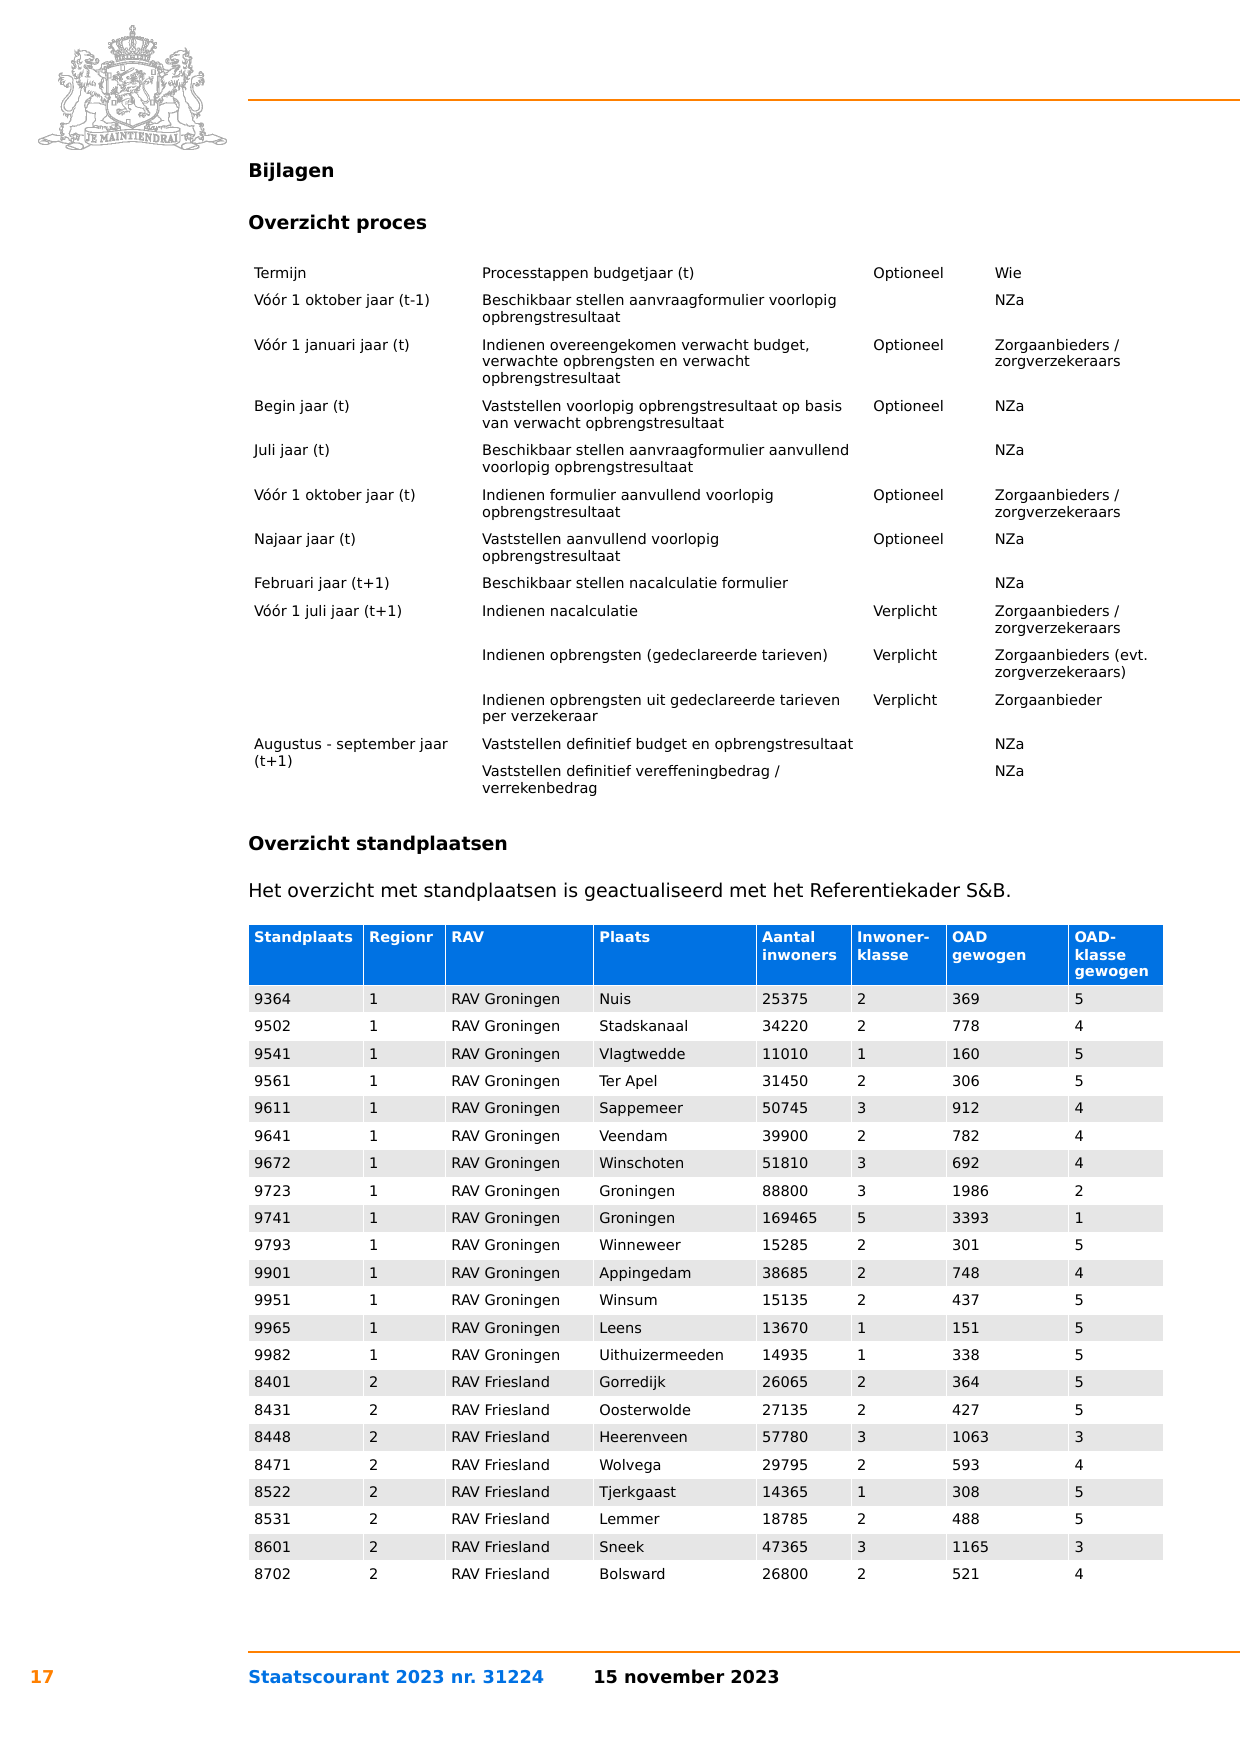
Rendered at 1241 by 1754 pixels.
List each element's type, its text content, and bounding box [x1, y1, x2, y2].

table_cell 5 [1069, 1397, 1163, 1423]
table_cell 9611 [249, 1096, 363, 1122]
table_cell [868, 571, 988, 597]
table_cell 27135 [757, 1397, 851, 1423]
table_cell 50745 [757, 1096, 851, 1122]
table_cell 15135 [757, 1288, 851, 1314]
table_cell 1 [852, 1479, 946, 1506]
table_cell 5 [1069, 1288, 1163, 1314]
table_cell Veendam [594, 1123, 756, 1149]
table_cell Nuis [594, 986, 756, 1012]
table_cell Beschikbaar stellen aanvraagformulier voorlopig opbrengstresultaat [476, 287, 867, 331]
table_cell Leens [594, 1315, 756, 1341]
table_cell [868, 287, 988, 331]
table_cell Augustus - september jaar (t+1) [249, 731, 475, 802]
table_cell 39900 [757, 1123, 851, 1149]
table_cell 3 [852, 1424, 946, 1451]
table_cell 2 [852, 1452, 946, 1478]
table_cell 1 [1069, 1205, 1163, 1232]
table_cell RAV Friesland [446, 1507, 593, 1533]
subtitle Bijlagen [248, 160, 1163, 182]
table_cell 1 [364, 1233, 445, 1259]
table_cell 2 [852, 1397, 946, 1423]
table_cell 2 [364, 1424, 445, 1451]
table_header Plaats [594, 925, 756, 985]
subtitle Overzicht proces [248, 212, 1163, 234]
table_cell Gorredijk [594, 1370, 756, 1396]
table_cell 1986 [947, 1178, 1068, 1204]
table_cell 338 [947, 1342, 1068, 1368]
table_cell Indienen opbrengsten uit gedeclareerde tarieven per verzekeraar [476, 687, 867, 730]
table_cell 306 [947, 1068, 1068, 1094]
table_cell 4 [1069, 1260, 1163, 1286]
table_cell 8448 [249, 1424, 363, 1451]
table_cell 1 [364, 1068, 445, 1094]
table_cell [868, 438, 988, 481]
table_cell 29795 [757, 1452, 851, 1478]
table_cell Optioneel [868, 332, 988, 392]
table_cell 2 [852, 986, 946, 1012]
table_cell Stadskanaal [594, 1014, 756, 1040]
table_cell RAV Friesland [446, 1370, 593, 1396]
table_header Termijn [249, 260, 475, 286]
table_cell 31450 [757, 1068, 851, 1094]
table_cell Indienen formulier aanvullend voorlopig opbrengstresultaat [476, 482, 867, 525]
table_cell Vaststellen aanvullend voorlopig opbrengstresultaat [476, 526, 867, 569]
table_cell Groningen [594, 1178, 756, 1204]
table_cell 5 [1069, 1041, 1163, 1067]
table_cell 26065 [757, 1370, 851, 1396]
table_cell 1 [364, 1260, 445, 1286]
table_cell Winsum [594, 1288, 756, 1314]
table_header Processtappen budgetjaar (t) [476, 260, 867, 286]
table_cell 2 [852, 1507, 946, 1533]
table_cell 3 [852, 1150, 946, 1177]
table_cell 57780 [757, 1424, 851, 1451]
table_cell 2 [852, 1123, 946, 1149]
table_cell RAV Groningen [446, 1150, 593, 1177]
table_cell Juli jaar (t) [249, 438, 475, 481]
table_cell Vóór 1 juli jaar (t+1) [249, 598, 475, 730]
table_cell 4 [1069, 1452, 1163, 1478]
table_cell 2 [852, 1014, 946, 1040]
table_cell Tjerkgaast [594, 1479, 756, 1506]
table_cell 9641 [249, 1123, 363, 1149]
table_cell 5 [1069, 1315, 1163, 1341]
table_cell 51810 [757, 1150, 851, 1177]
table_cell 1 [364, 1096, 445, 1122]
table_cell 8431 [249, 1397, 363, 1423]
table_cell 2 [364, 1534, 445, 1560]
table_cell RAV Groningen [446, 1178, 593, 1204]
table_cell RAV Friesland [446, 1479, 593, 1506]
table_cell 9982 [249, 1342, 363, 1368]
table_cell 9901 [249, 1260, 363, 1286]
table_cell 2 [364, 1397, 445, 1423]
table_cell 9541 [249, 1041, 363, 1067]
table_header Regionr [364, 925, 445, 985]
table_cell 369 [947, 986, 1068, 1012]
table_cell RAV Groningen [446, 1233, 593, 1259]
table_cell RAV Friesland [446, 1534, 593, 1560]
table_cell 308 [947, 1479, 1068, 1506]
table_cell 5 [1069, 1342, 1163, 1368]
table_cell 782 [947, 1123, 1068, 1149]
table_header Inwoner-klasse [852, 925, 946, 985]
table_cell 1 [364, 1041, 445, 1067]
table_cell RAV Friesland [446, 1452, 593, 1478]
table_cell Zorgaanbieders / zorgverzekeraars [989, 482, 1163, 525]
table_cell 26800 [757, 1561, 851, 1588]
table_cell 3393 [947, 1205, 1068, 1232]
table_cell 2 [1069, 1178, 1163, 1204]
table_cell Februari jaar (t+1) [249, 571, 475, 597]
table_cell NZa [989, 759, 1163, 802]
table_header Wie [989, 260, 1163, 286]
table_cell Sneek [594, 1534, 756, 1560]
table_cell Indienen nacalculatie [476, 598, 867, 641]
table_cell NZa [989, 526, 1163, 569]
table_cell Beschikbaar stellen nacalculatie formulier [476, 571, 867, 597]
table_cell 2 [852, 1561, 946, 1588]
table_cell Lemmer [594, 1507, 756, 1533]
table_cell 4 [1069, 1096, 1163, 1122]
table_cell 3 [852, 1096, 946, 1122]
table_header RAV [446, 925, 593, 985]
table_cell Indienen overeengekomen verwacht budget, verwachte opbrengsten en verwacht opbrengstresultaat [476, 332, 867, 392]
table_cell Zorgaanbieder [989, 687, 1163, 730]
table_cell RAV Groningen [446, 1014, 593, 1040]
table_cell 1 [364, 1315, 445, 1341]
table_cell Zorgaanbieders (evt. zorgverzekeraars) [989, 642, 1163, 686]
table_cell 15285 [757, 1233, 851, 1259]
table_cell 1 [852, 1342, 946, 1368]
table_header OAD gewogen [947, 925, 1068, 985]
table_cell RAV Friesland [446, 1561, 593, 1588]
table_cell Verplicht [868, 687, 988, 730]
table_cell Appingedam [594, 1260, 756, 1286]
table_cell 18785 [757, 1507, 851, 1533]
table_cell 151 [947, 1315, 1068, 1341]
table_cell 160 [947, 1041, 1068, 1067]
table_cell 34220 [757, 1014, 851, 1040]
table_cell 2 [852, 1288, 946, 1314]
table_cell 38685 [757, 1260, 851, 1286]
table_cell Vaststellen voorlopig opbrengstresultaat op basis van verwacht opbrengstresultaat [476, 393, 867, 436]
table_cell Optioneel [868, 482, 988, 525]
table_cell 4 [1069, 1561, 1163, 1588]
table_cell 1 [364, 1205, 445, 1232]
table_cell [868, 731, 988, 757]
table_cell 9672 [249, 1150, 363, 1177]
table_cell Najaar jaar (t) [249, 526, 475, 569]
table_cell 3 [1069, 1424, 1163, 1451]
table_cell 2 [852, 1068, 946, 1094]
table_cell NZa [989, 438, 1163, 481]
table_cell 1 [364, 1178, 445, 1204]
table_cell 1 [364, 1288, 445, 1314]
table_cell RAV Groningen [446, 1315, 593, 1341]
table_cell Vaststellen definitief budget en opbrengstresultaat [476, 731, 867, 757]
table_cell 1 [364, 986, 445, 1012]
table_cell 692 [947, 1150, 1068, 1177]
table_cell Winschoten [594, 1150, 756, 1177]
table_cell NZa [989, 731, 1163, 757]
table_cell 8531 [249, 1507, 363, 1533]
table_cell 5 [1069, 1370, 1163, 1396]
table_cell Begin jaar (t) [249, 393, 475, 436]
table_cell 14935 [757, 1342, 851, 1368]
table_cell Indienen opbrengsten (gedeclareerde tarieven) [476, 642, 867, 686]
table_cell 1 [364, 1150, 445, 1177]
table_cell 1 [364, 1342, 445, 1368]
table_cell Optioneel [868, 393, 988, 436]
table_cell 9965 [249, 1315, 363, 1341]
picture [38, 25, 227, 150]
table_cell Optioneel [868, 526, 988, 569]
table_header Aantal inwoners [757, 925, 851, 985]
table_cell RAV Groningen [446, 1096, 593, 1122]
table_cell 521 [947, 1561, 1068, 1588]
table_cell RAV Friesland [446, 1397, 593, 1423]
table_cell 5 [1069, 986, 1163, 1012]
table_cell 1063 [947, 1424, 1068, 1451]
table_cell 1 [852, 1315, 946, 1341]
table_cell RAV Friesland [446, 1424, 593, 1451]
table_cell 9502 [249, 1014, 363, 1040]
table_cell 88800 [757, 1178, 851, 1204]
table_cell Zorgaanbieders / zorgverzekeraars [989, 598, 1163, 641]
table_cell 778 [947, 1014, 1068, 1040]
table_cell 9793 [249, 1233, 363, 1259]
table_cell 2 [364, 1479, 445, 1506]
table_cell Heerenveen [594, 1424, 756, 1451]
text Het overzicht met standplaatsen is geactualiseerd met het Referentiekader S&B. [248, 880, 1163, 902]
table_cell 5 [852, 1205, 946, 1232]
table_cell 9741 [249, 1205, 363, 1232]
table_cell 2 [364, 1370, 445, 1396]
table_cell 8471 [249, 1452, 363, 1478]
table_cell 4 [1069, 1123, 1163, 1149]
table_cell Verplicht [868, 598, 988, 641]
table_cell Beschikbaar stellen aanvraagformulier aanvullend voorlopig opbrengstresultaat [476, 438, 867, 481]
table_cell 1 [364, 1014, 445, 1040]
table_cell 9561 [249, 1068, 363, 1094]
table_cell Vaststellen definitief vereffeningbedrag / verrekenbedrag [476, 759, 867, 802]
table_cell Zorgaanbieders / zorgverzekeraars [989, 332, 1163, 392]
table_cell RAV Groningen [446, 986, 593, 1012]
table_cell RAV Groningen [446, 1123, 593, 1149]
table_cell RAV Groningen [446, 1041, 593, 1067]
table_cell 1165 [947, 1534, 1068, 1560]
table_cell 2 [364, 1452, 445, 1478]
table_cell 9951 [249, 1288, 363, 1314]
table_cell Oosterwolde [594, 1397, 756, 1423]
table_cell 8522 [249, 1479, 363, 1506]
table_cell 4 [1069, 1014, 1163, 1040]
table_cell 9364 [249, 986, 363, 1012]
table_cell 14365 [757, 1479, 851, 1506]
table_cell 13670 [757, 1315, 851, 1341]
table_cell 748 [947, 1260, 1068, 1286]
table_header OAD-klasse gewogen [1069, 925, 1163, 985]
table_cell 3 [852, 1534, 946, 1560]
table_cell 169465 [757, 1205, 851, 1232]
table_cell Ter Apel [594, 1068, 756, 1094]
table_cell 593 [947, 1452, 1068, 1478]
table_cell 2 [852, 1233, 946, 1259]
table_cell Winneweer [594, 1233, 756, 1259]
table_header Standplaats [249, 925, 363, 985]
table_cell 437 [947, 1288, 1068, 1314]
table_cell Vóór 1 oktober jaar (t) [249, 482, 475, 525]
table_cell 912 [947, 1096, 1068, 1122]
table_cell 25375 [757, 986, 851, 1012]
table_cell 8401 [249, 1370, 363, 1396]
table_cell Vlagtwedde [594, 1041, 756, 1067]
table_cell 9723 [249, 1178, 363, 1204]
table_cell 5 [1069, 1068, 1163, 1094]
table_cell RAV Groningen [446, 1260, 593, 1286]
table_cell 3 [852, 1178, 946, 1204]
table_cell 427 [947, 1397, 1068, 1423]
table_cell [868, 759, 988, 802]
table_cell 3 [1069, 1534, 1163, 1560]
table_cell 2 [852, 1260, 946, 1286]
table_cell 8601 [249, 1534, 363, 1560]
table_cell Wolvega [594, 1452, 756, 1478]
table_cell 5 [1069, 1507, 1163, 1533]
table_cell 301 [947, 1233, 1068, 1259]
table_cell 47365 [757, 1534, 851, 1560]
subtitle Overzicht standplaatsen [248, 833, 1163, 855]
table_cell 1 [364, 1123, 445, 1149]
table_cell 2 [364, 1507, 445, 1533]
table_cell 4 [1069, 1150, 1163, 1177]
table_cell NZa [989, 287, 1163, 331]
table_cell RAV Groningen [446, 1342, 593, 1368]
table_cell 488 [947, 1507, 1068, 1533]
table_cell RAV Groningen [446, 1068, 593, 1094]
table_cell Vóór 1 oktober jaar (t-1) [249, 287, 475, 331]
table_cell 1 [852, 1041, 946, 1067]
table_cell 5 [1069, 1233, 1163, 1259]
table_cell NZa [989, 393, 1163, 436]
table_cell Verplicht [868, 642, 988, 686]
table_cell Bolsward [594, 1561, 756, 1588]
table_cell Sappemeer [594, 1096, 756, 1122]
table_cell 2 [364, 1561, 445, 1588]
table_cell RAV Groningen [446, 1288, 593, 1314]
table_cell 11010 [757, 1041, 851, 1067]
table_cell 5 [1069, 1479, 1163, 1506]
table_cell RAV Groningen [446, 1205, 593, 1232]
table_cell 2 [852, 1370, 946, 1396]
table_header Optioneel [868, 260, 988, 286]
table_cell 364 [947, 1370, 1068, 1396]
table_cell Groningen [594, 1205, 756, 1232]
table_cell NZa [989, 571, 1163, 597]
table_cell Uithuizermeeden [594, 1342, 756, 1368]
table_cell 8702 [249, 1561, 363, 1588]
table_cell Vóór 1 januari jaar (t) [249, 332, 475, 392]
